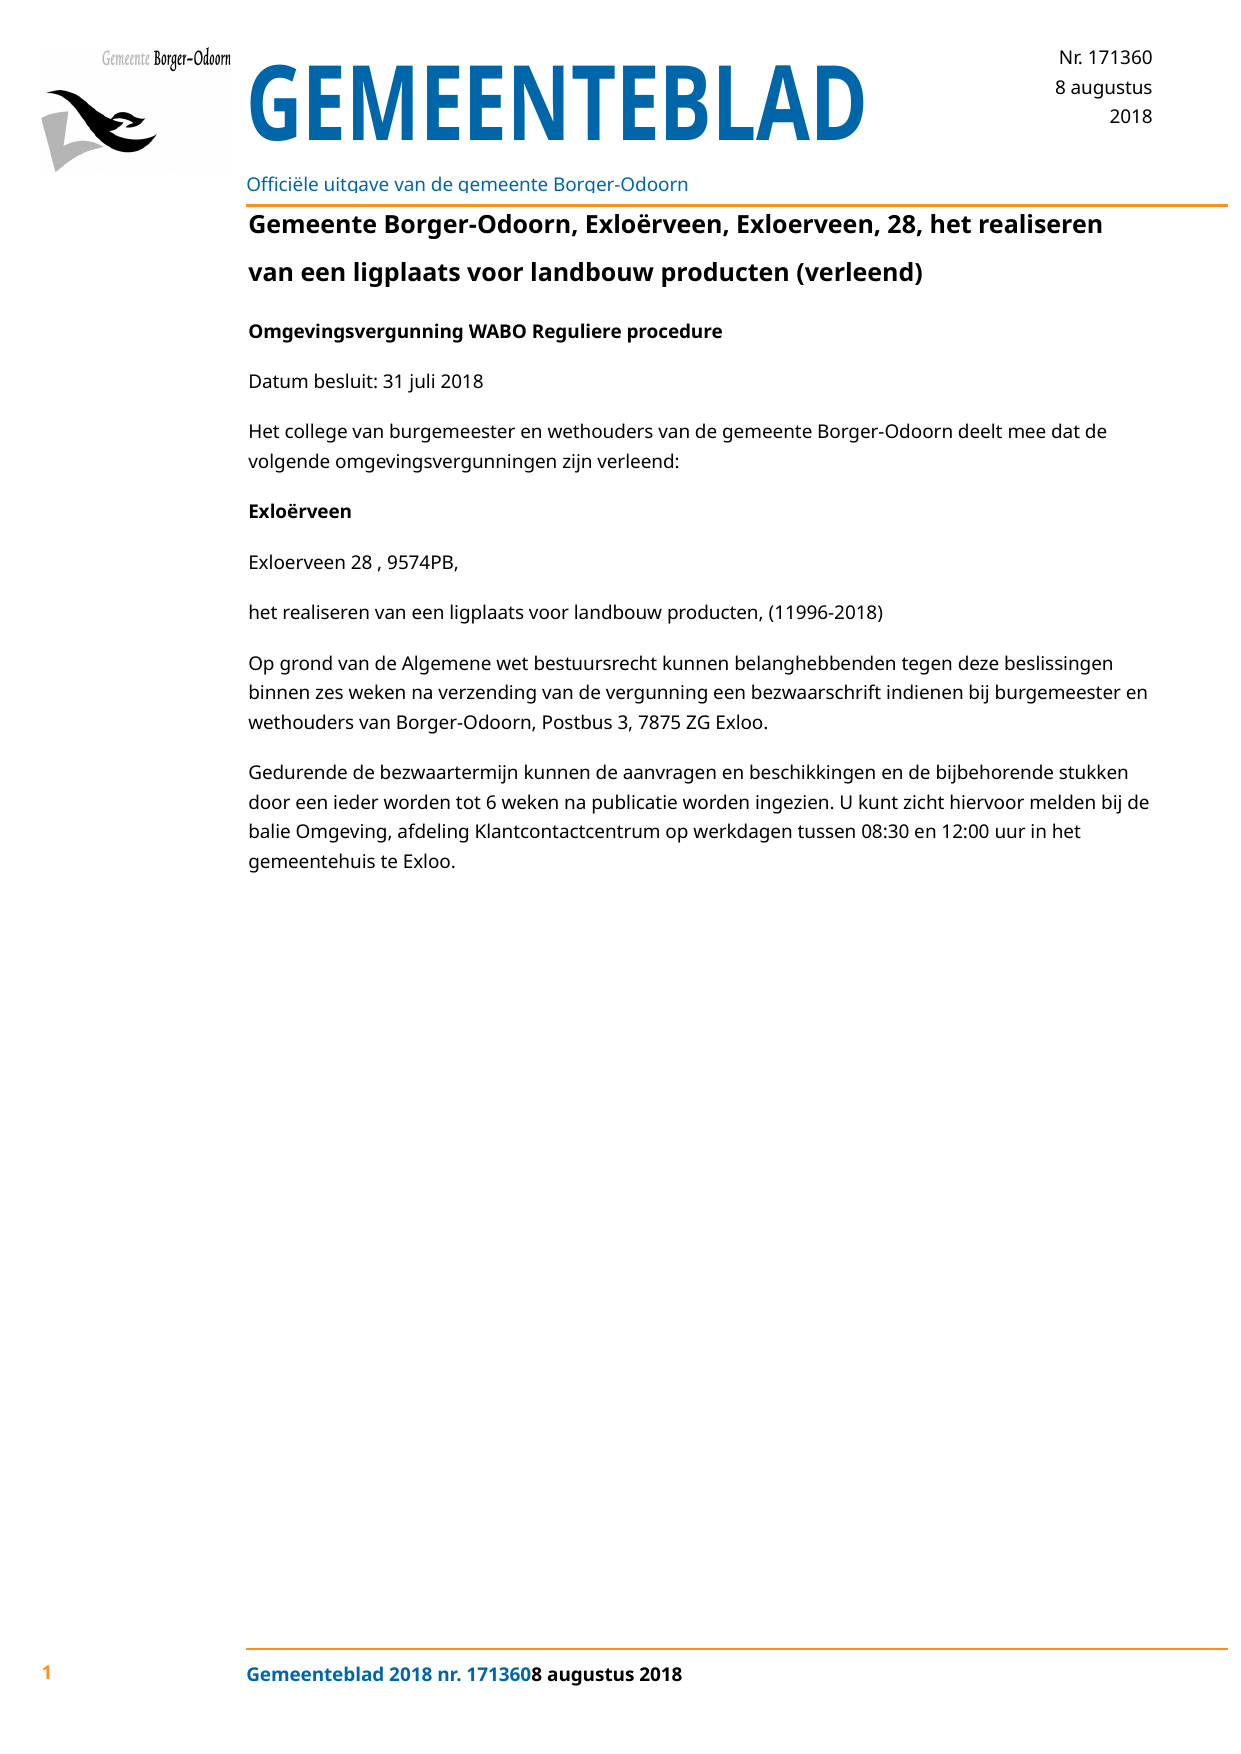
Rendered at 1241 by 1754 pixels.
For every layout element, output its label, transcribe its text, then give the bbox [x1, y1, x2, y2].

text Het college van burgemeester en wethouders van de gemeente Borger-Odoorn deelt mee dat de volgende omgevingsvergunningen zijn verleend: [248, 419, 1152, 474]
text het realiseren van een ligplaats voor landbouw producten, (11996-2018) [248, 599, 1152, 625]
picture [41, 47, 231, 172]
text Datum besluit: 31 juli 2018 [248, 368, 1152, 394]
text Omgevingsvergunning WABO Reguliere procedure [248, 318, 1152, 344]
text Op grond van de Algemene wet bestuursrecht kunnen belanghebbenden tegen deze beslissingen binnen zes weken na verzending van de vergunning een bezwaarschrift indienen bij burgemeester en wethouders van Borger-Odoorn, Postbus 3, 7875 ZG Exloo. [248, 650, 1152, 735]
text Exloerveen 28 , 9574PB, [248, 549, 1152, 575]
text Exloërveen [248, 499, 1152, 524]
text Gemeente Borger-Odoorn, Exloërveen, Exloerveen, 28, het realiseren van een ligplaats voor landbouw producten (verleend) [248, 207, 1152, 288]
text Gedurende de bezwaartermijn kunnen de aanvragen en beschikkingen en de bijbehorende stukken door een ieder worden tot 6 weken na publicatie worden ingezien. U kunt zicht hiervoor melden bij de balie Omgeving, afdeling Klantcontactcentrum op werkdagen tussen 08:30 en 12:00 uur in het gemeentehuis te Exloo. [248, 759, 1152, 874]
